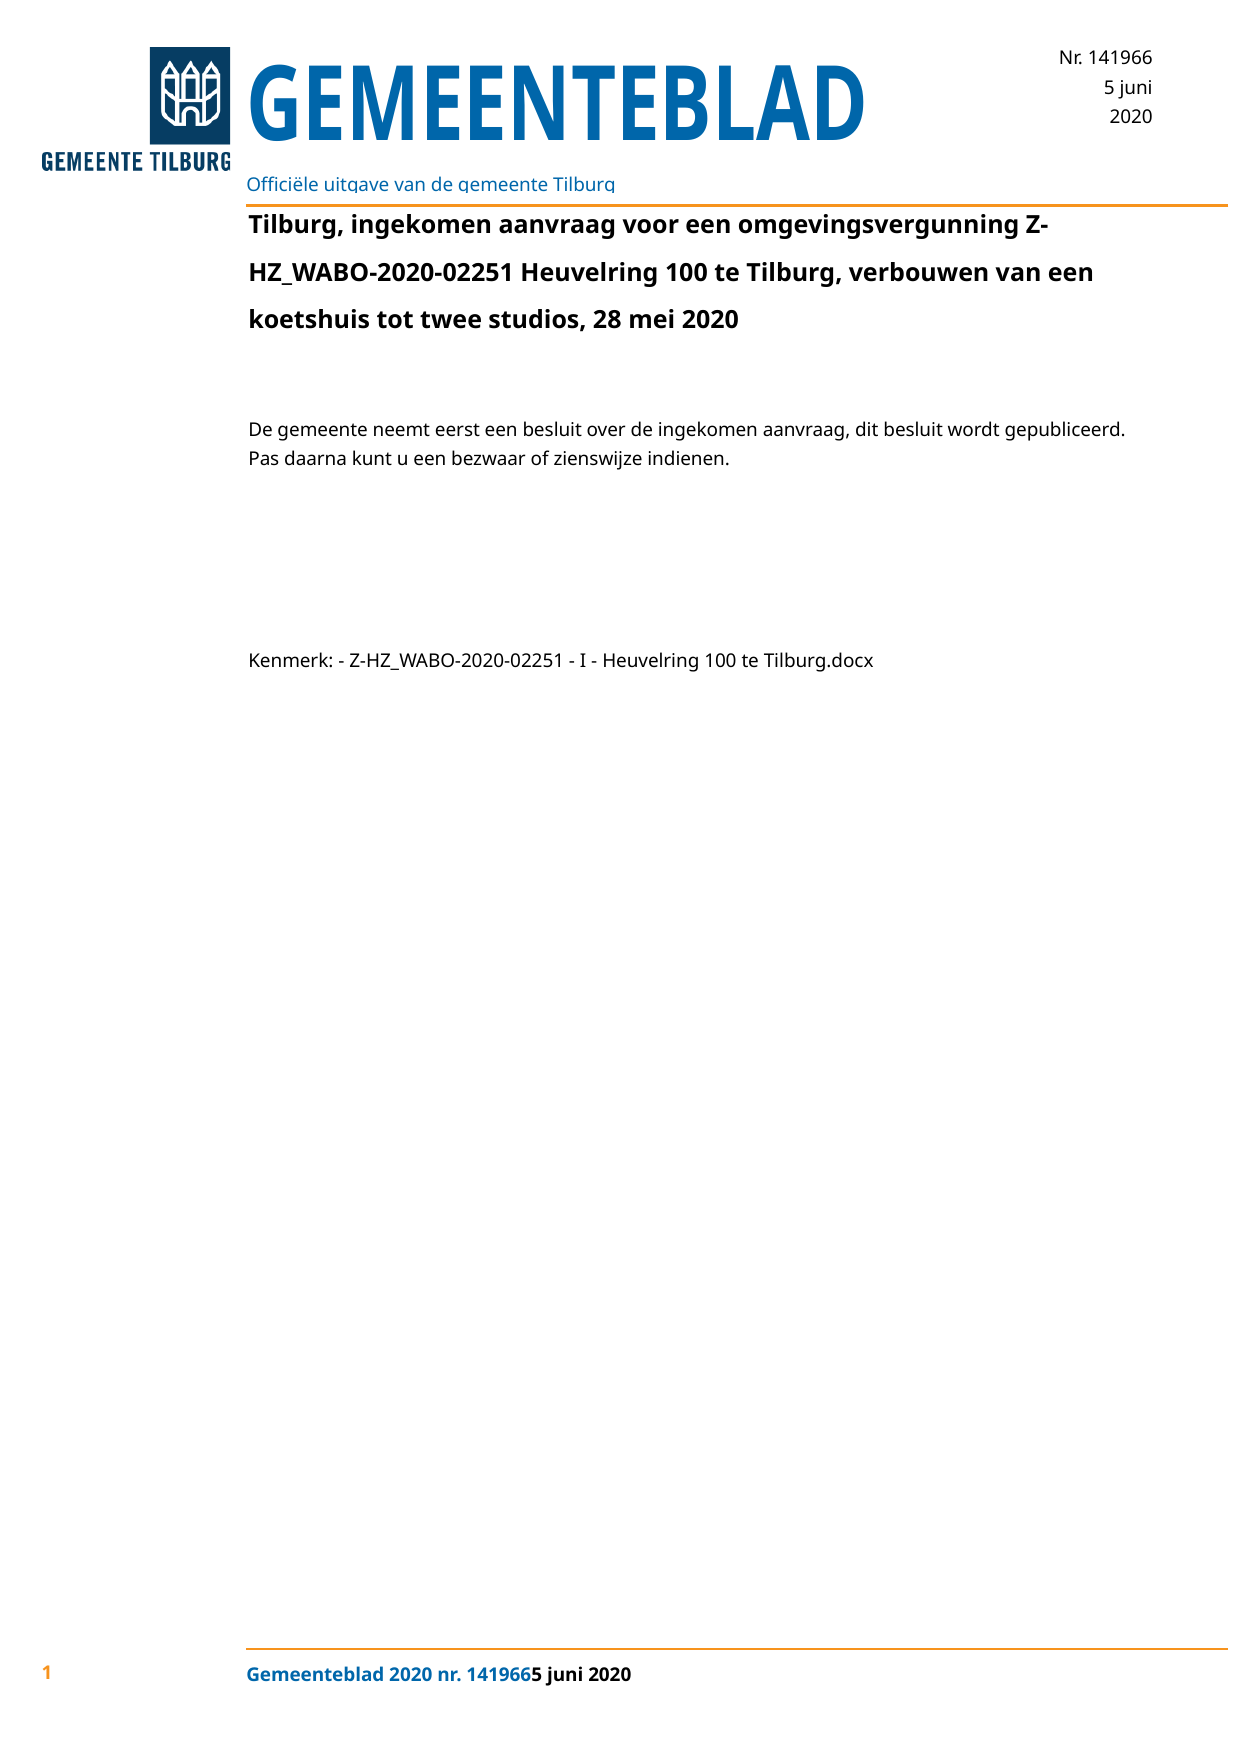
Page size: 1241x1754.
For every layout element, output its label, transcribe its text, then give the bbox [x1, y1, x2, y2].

text Tilburg, ingekomen aanvraag voor een omgevingsvergunning Z-HZ_WABO-2020-02251 Heuvelring 100 te Tilburg, verbouwen van een koetshuis tot twee studios, 28 mei 2020 [248, 207, 1152, 336]
text Kenmerk: - Z-HZ_WABO-2020-02251 - I - Heuvelring 100 te Tilburg.docx [248, 647, 1152, 673]
picture [41, 47, 231, 172]
text De gemeente neemt eerst een besluit over de ingekomen aanvraag, dit besluit wordt gepubliceerd. Pas daarna kunt u een bezwaar of zienswijze indienen. [248, 416, 1152, 471]
